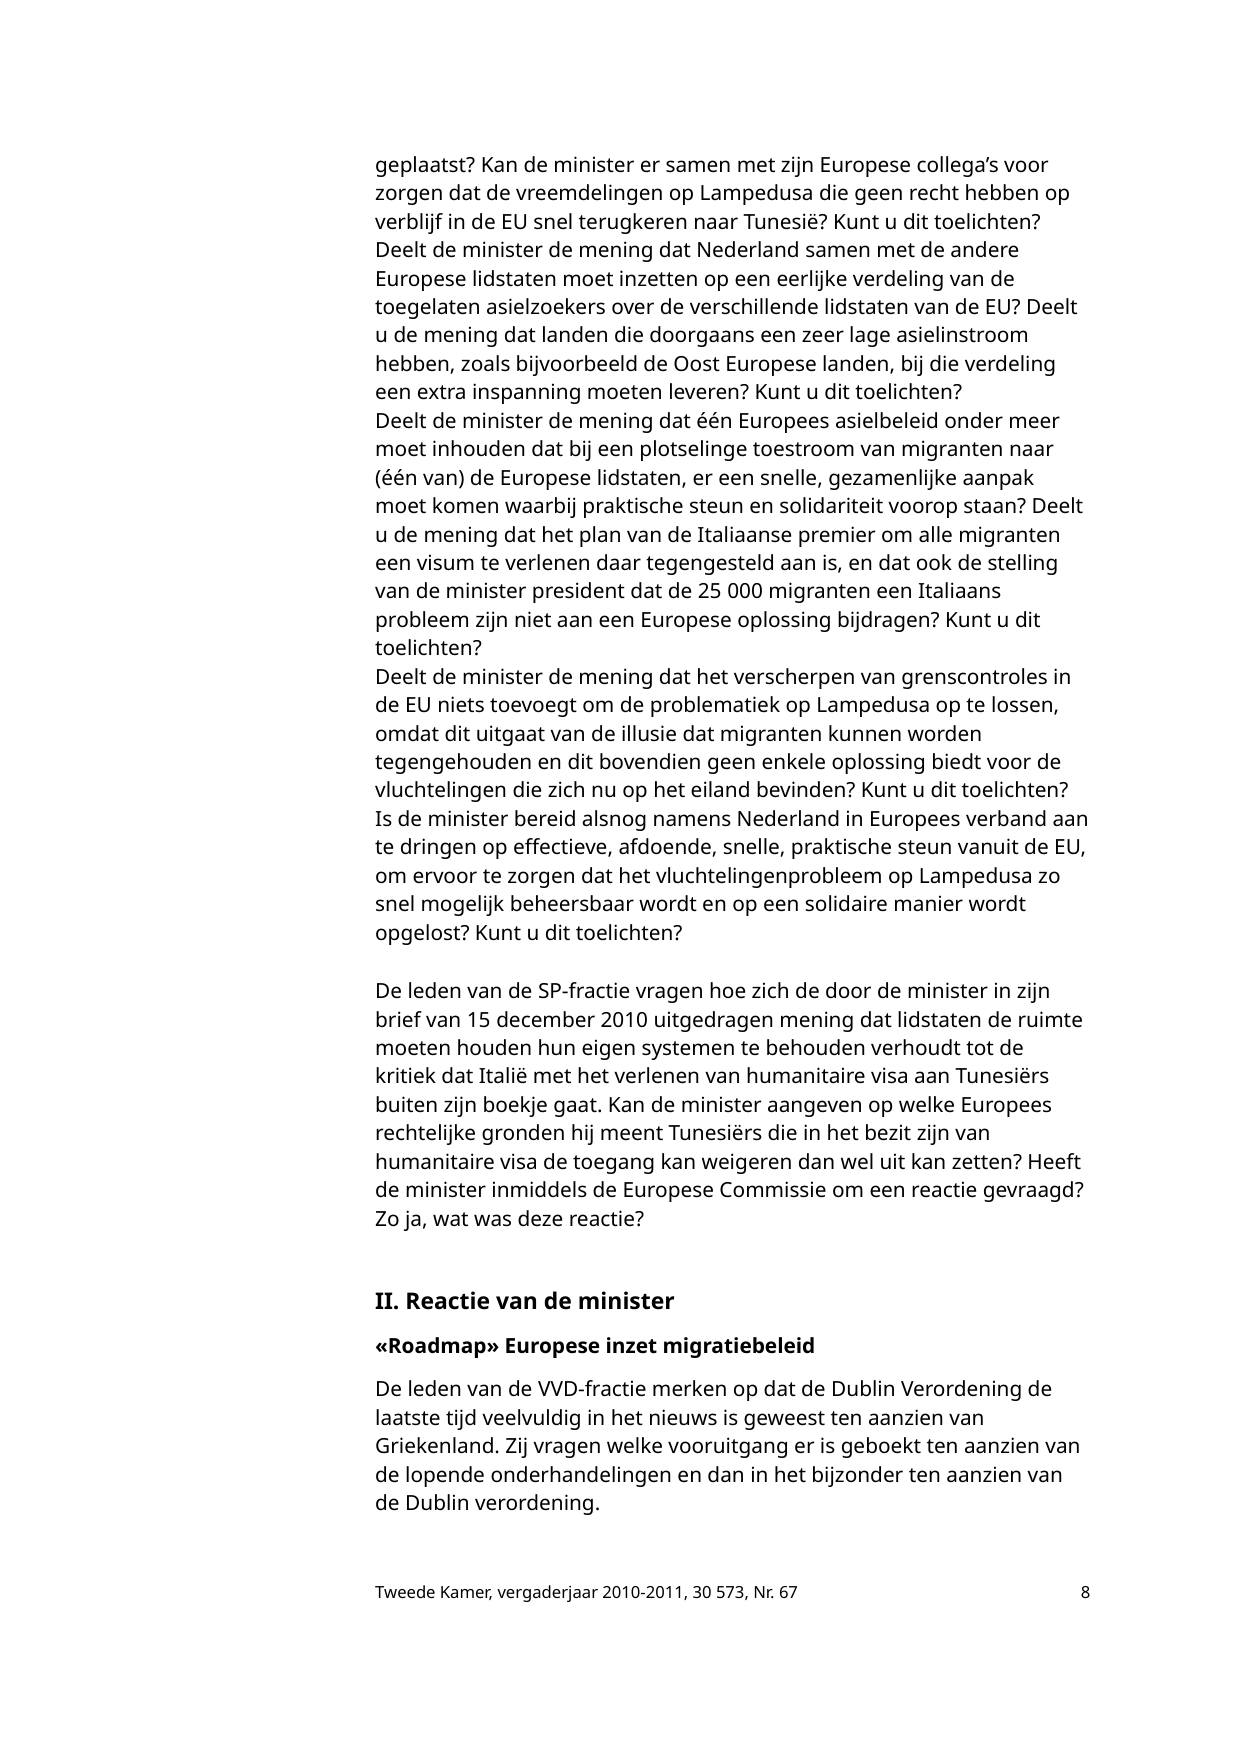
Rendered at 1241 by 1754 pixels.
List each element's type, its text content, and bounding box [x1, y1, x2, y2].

text «Roadmap» Europese inzet migratiebeleid [375, 1331, 1090, 1359]
text Deelt de minister de mening dat Nederland samen met de andere Europese lidstaten moet inzetten op een eerlijke verdeling van de toegelaten asielzoekers over de verschillende lidstaten van de EU? Deelt u de mening dat landen die doorgaans een zeer lage asielinstroom hebben, zoals bijvoorbeeld de Oost Europese landen, bij die verdeling een extra inspanning moeten leveren? Kunt u dit toelichten? [375, 235, 1090, 406]
text De leden van de SP-fractie vragen hoe zich de door de minister in zijn brief van 15 december 2010 uitgedragen mening dat lidstaten de ruimte moeten houden hun eigen systemen te behouden verhoudt tot de kritiek dat Italië met het verlenen van humanitaire visa aan Tunesiërs buiten zijn boekje gaat. Kan de minister aangeven op welke Europees rechtelijke gronden hij meent Tunesiërs die in het bezit zijn van humanitaire visa de toegang kan weigeren dan wel uit kan zetten? Heeft de minister inmiddels de Europese Commissie om een reactie gevraagd? Zo ja, wat was deze reactie? [375, 976, 1090, 1232]
text Deelt de minister de mening dat één Europees asielbeleid onder meer moet inhouden dat bij een plotselinge toestroom van migranten naar (één van) de Europese lidstaten, er een snelle, gezamenlijke aanpak moet komen waarbij praktische steun en solidariteit voorop staan? Deelt u de mening dat het plan van de Italiaanse premier om alle migranten een visum te verlenen daar tegengesteld aan is, en dat ook de stelling van de minister president dat de 25 000 migranten een Italiaans probleem zijn niet aan een Europese oplossing bijdragen? Kunt u dit toelichten? [375, 406, 1090, 662]
text Is de minister bereid alsnog namens Nederland in Europees verband aan te dringen op effectieve, afdoende, snelle, praktische steun vanuit de EU, om ervoor te zorgen dat het vluchtelingenprobleem op Lampedusa zo snel mogelijk beheersbaar wordt en op een solidaire manier wordt opgelost? Kunt u dit toelichten? [375, 804, 1090, 946]
text Deelt de minister de mening dat het verscherpen van grenscontroles in de EU niets toevoegt om de problematiek op Lampedusa op te lossen, omdat dit uitgaat van de illusie dat migranten kunnen worden tegengehouden en dit bovendien geen enkele oplossing biedt voor de vluchtelingen die zich nu op het eiland bevinden? Kunt u dit toelichten? [375, 662, 1090, 804]
text geplaatst? Kan de minister er samen met zijn Europese collega’s voor zorgen dat de vreemdelingen op Lampedusa die geen recht hebben op verblijf in de EU snel terugkeren naar Tunesië? Kunt u dit toelichten? [375, 150, 1090, 235]
text De leden van de VVD-fractie merken op dat de Dublin Verordening de laatste tijd veelvuldig in het nieuws is geweest ten aanzien van Griekenland. Zij vragen welke vooruitgang er is geboekt ten aanzien van de lopende onderhandelingen en dan in het bijzonder ten aanzien van de Dublin verordening. [375, 1374, 1090, 1517]
subtitle II. Reactie van de minister [375, 1285, 1090, 1316]
